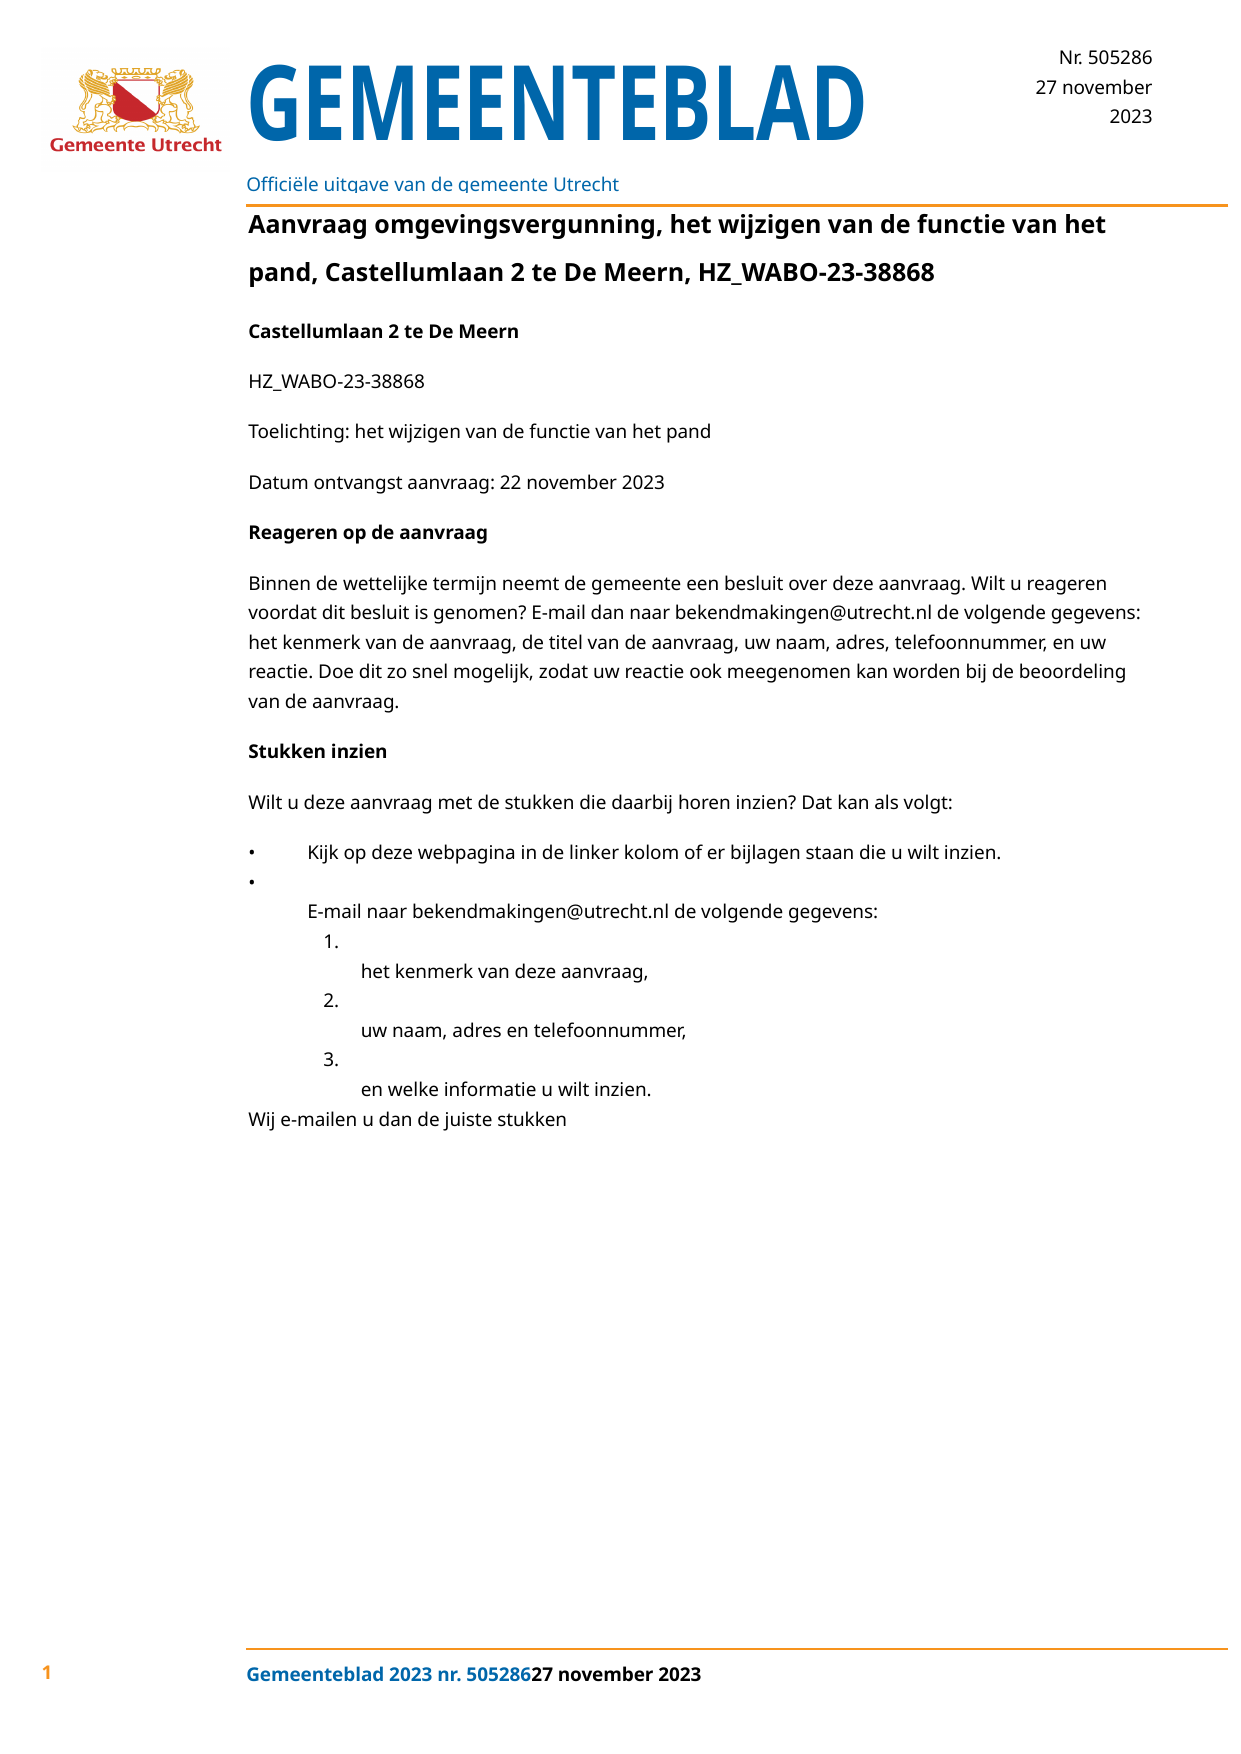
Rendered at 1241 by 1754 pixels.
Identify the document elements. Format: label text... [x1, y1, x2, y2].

picture [41, 47, 231, 172]
list en welke informatie u wilt inzien. [323, 1076, 1152, 1102]
list E-mail naar bekendmakingen@utrecht.nl de volgende gegevens: [248, 899, 1152, 924]
text Toelichting: het wijzigen van de functie van het pand [248, 419, 1152, 444]
text Castellumlaan 2 te De Meern [248, 318, 1152, 344]
list uw naam, adres en telefoonnummer, [323, 1017, 1152, 1043]
text Stukken inzien [248, 739, 1152, 764]
list Kijk op deze webpagina in de linker kolom of er bijlagen staan die u wilt inzien. [248, 839, 1152, 865]
text Binnen de wettelijke termijn neemt de gemeente een besluit over deze aanvraag. Wilt u reageren voordat dit besluit is genomen? E-mail dan naar bekendmakingen@utrecht.nl de volgende gegevens: het kenmerk van de aanvraag, de titel van de aanvraag, uw naam, adres, telefoonnummer, en uw reactie. Doe dit zo snel mogelijk, zodat uw reactie ook meegenomen kan worden bij de beoordeling van de aanvraag. [248, 570, 1152, 714]
text Aanvraag omgevingsvergunning, het wijzigen van de functie van het pand, Castellumlaan 2 te De Meern, HZ_WABO-23-38868 [248, 207, 1152, 288]
text HZ_WABO-23-38868 [248, 368, 1152, 394]
list het kenmerk van deze aanvraag, [323, 958, 1152, 984]
text Datum ontvangst aanvraag: 22 november 2023 [248, 469, 1152, 495]
text Wilt u deze aanvraag met de stukken die daarbij horen inzien? Dat kan als volgt: [248, 789, 1152, 815]
text Reageren op de aanvraag [248, 519, 1152, 545]
text Wij e-mailen u dan de juiste stukken [248, 1106, 1152, 1132]
